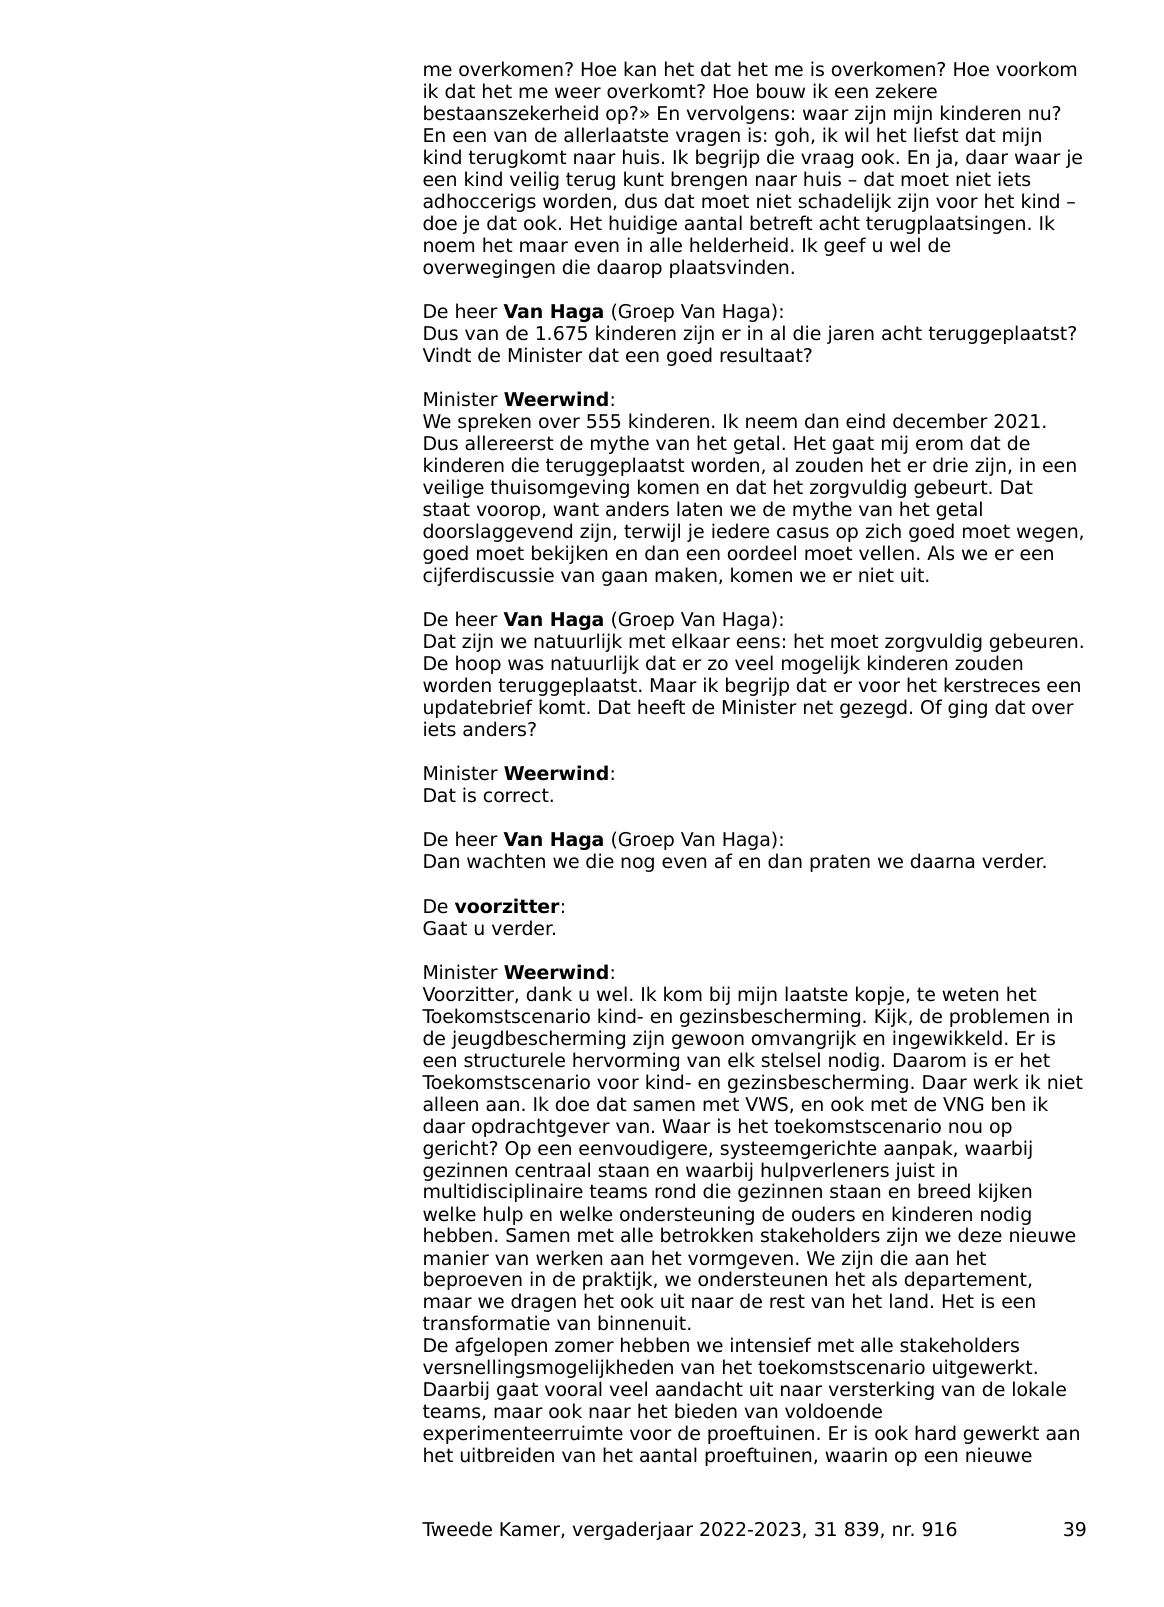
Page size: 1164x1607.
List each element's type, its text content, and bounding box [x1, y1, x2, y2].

text De heer Van Haga (Groep Van Haga): [422, 301, 1087, 323]
text Dat zijn we natuurlijk met elkaar eens: het moet zorgvuldig gebeuren. De hoop was natuurlijk dat er zo veel mogelijk kinderen zouden worden teruggeplaatst. Maar ik begrijp dat er voor het kerstreces een updatebrief komt. Dat heeft de Minister net gezegd. Of ging dat over iets anders? [422, 631, 1087, 741]
text Gaat u verder. [422, 917, 1087, 939]
text Dat is correct. [422, 785, 1087, 807]
text De heer Van Haga (Groep Van Haga): [422, 609, 1087, 631]
text We spreken over 555 kinderen. Ik neem dan eind december 2021. Dus allereerst de mythe van het getal. Het gaat mij erom dat de kinderen die teruggeplaatst worden, al zouden het er drie zijn, in een veilige thuisomgeving komen en dat het zorgvuldig gebeurt. Dat staat voorop, want anders laten we de mythe van het getal doorslaggevend zijn, terwijl je iedere casus op zich goed moet wegen, goed moet bekijken en dan een oordeel moet vellen. Als we er een cijferdiscussie van gaan maken, komen we er niet uit. [422, 411, 1087, 587]
text Dus van de 1.675 kinderen zijn er in al die jaren acht teruggeplaatst? Vindt de Minister dat een goed resultaat? [422, 323, 1087, 367]
text De heer Van Haga (Groep Van Haga): [422, 829, 1087, 851]
text De voorzitter: [422, 896, 1087, 917]
text Dan wachten we die nog even af en dan praten we daarna verder. [422, 851, 1087, 873]
text Minister Weerwind: [422, 389, 1087, 411]
text Voorzitter, dank u wel. Ik kom bij mijn laatste kopje, te weten het Toekomstscenario kind- en gezinsbescherming. Kijk, de problemen in de jeugdbescherming zijn gewoon omvangrijk en ingewikkeld. Er is een structurele hervorming van elk stelsel nodig. Daarom is er het Toekomstscenario voor kind- en gezinsbescherming. Daar werk ik niet alleen aan. Ik doe dat samen met VWS, en ook met de VNG ben ik daar opdrachtgever van. Waar is het toekomstscenario nou op gericht? Op een eenvoudigere, systeemgerichte aanpak, waarbij gezinnen centraal staan en waarbij hulpverleners juist in multidisciplinaire teams rond die gezinnen staan en breed kijken welke hulp en welke ondersteuning de ouders en kinderen nodig hebben. Samen met alle betrokken stakeholders zijn we deze nieuwe manier van werken aan het vormgeven. We zijn die aan het beproeven in de praktijk, we ondersteunen het als departement, maar we dragen het ook uit naar de rest van het land. Het is een transformatie van binnenuit. [422, 984, 1087, 1335]
text me overkomen? Hoe kan het dat het me is overkomen? Hoe voorkom ik dat het me weer overkomt? Hoe bouw ik een zekere bestaanszekerheid op?» En vervolgens: waar zijn mijn kinderen nu? En een van de allerlaatste vragen is: goh, ik wil het liefst dat mijn kind terugkomt naar huis. Ik begrijp die vraag ook. En ja, daar waar je een kind veilig terug kunt brengen naar huis – dat moet niet iets adhoccerigs worden, dus dat moet niet schadelijk zijn voor het kind – doe je dat ook. Het huidige aantal betreft acht terugplaatsingen. Ik noem het maar even in alle helderheid. Ik geef u wel de overwegingen die daarop plaatsvinden. [422, 59, 1087, 279]
text Minister Weerwind: [422, 763, 1087, 785]
text Minister Weerwind: [422, 962, 1087, 984]
text De afgelopen zomer hebben we intensief met alle stakeholders versnellingsmogelijkheden van het toekomstscenario uitgewerkt. Daarbij gaat vooral veel aandacht uit naar versterking van de lokale teams, maar ook naar het bieden van voldoende experimenteerruimte voor de proeftuinen. Er is ook hard gewerkt aan het uitbreiden van het aantal proeftuinen, waarin op een nieuwe [422, 1335, 1087, 1467]
